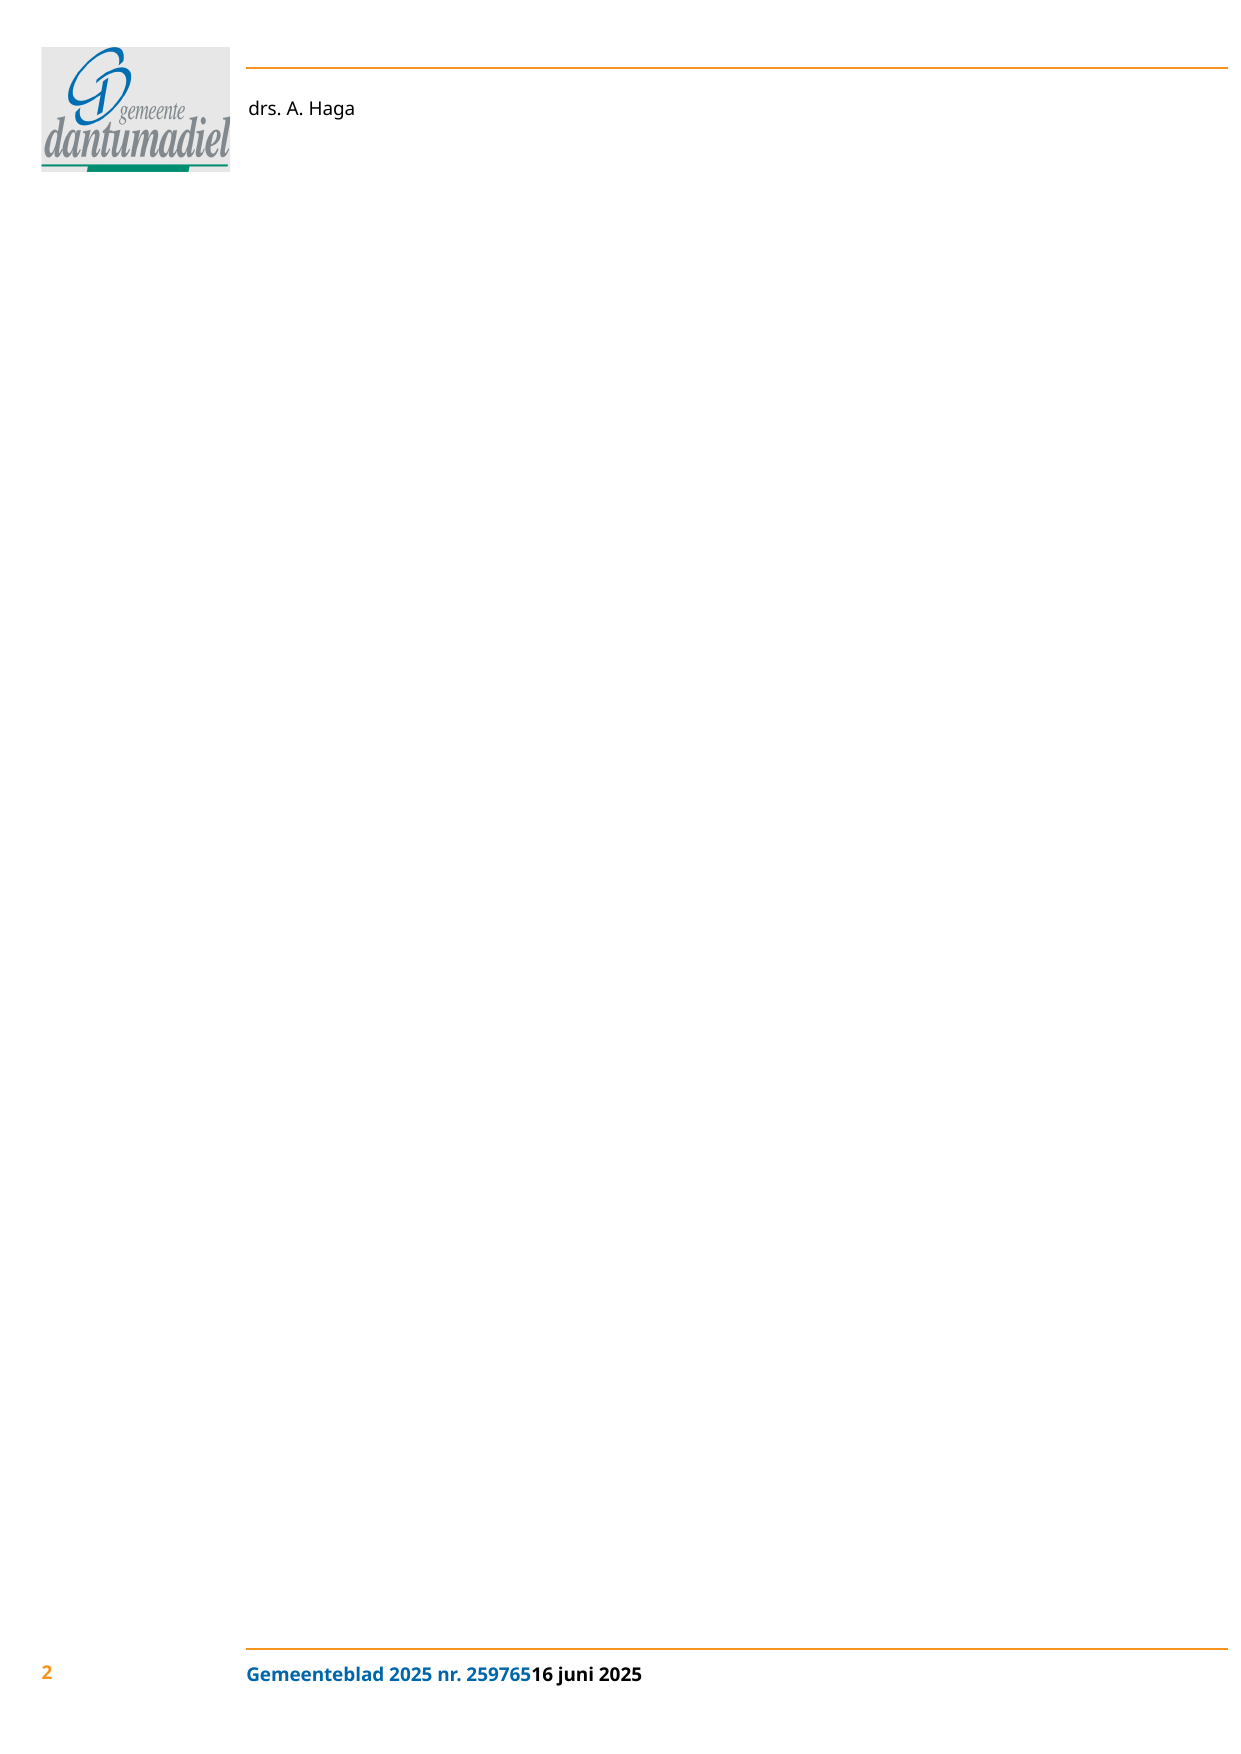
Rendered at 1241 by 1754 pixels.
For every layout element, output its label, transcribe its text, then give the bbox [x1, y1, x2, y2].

picture [41, 47, 231, 172]
text drs. A. Haga [248, 95, 1152, 121]
